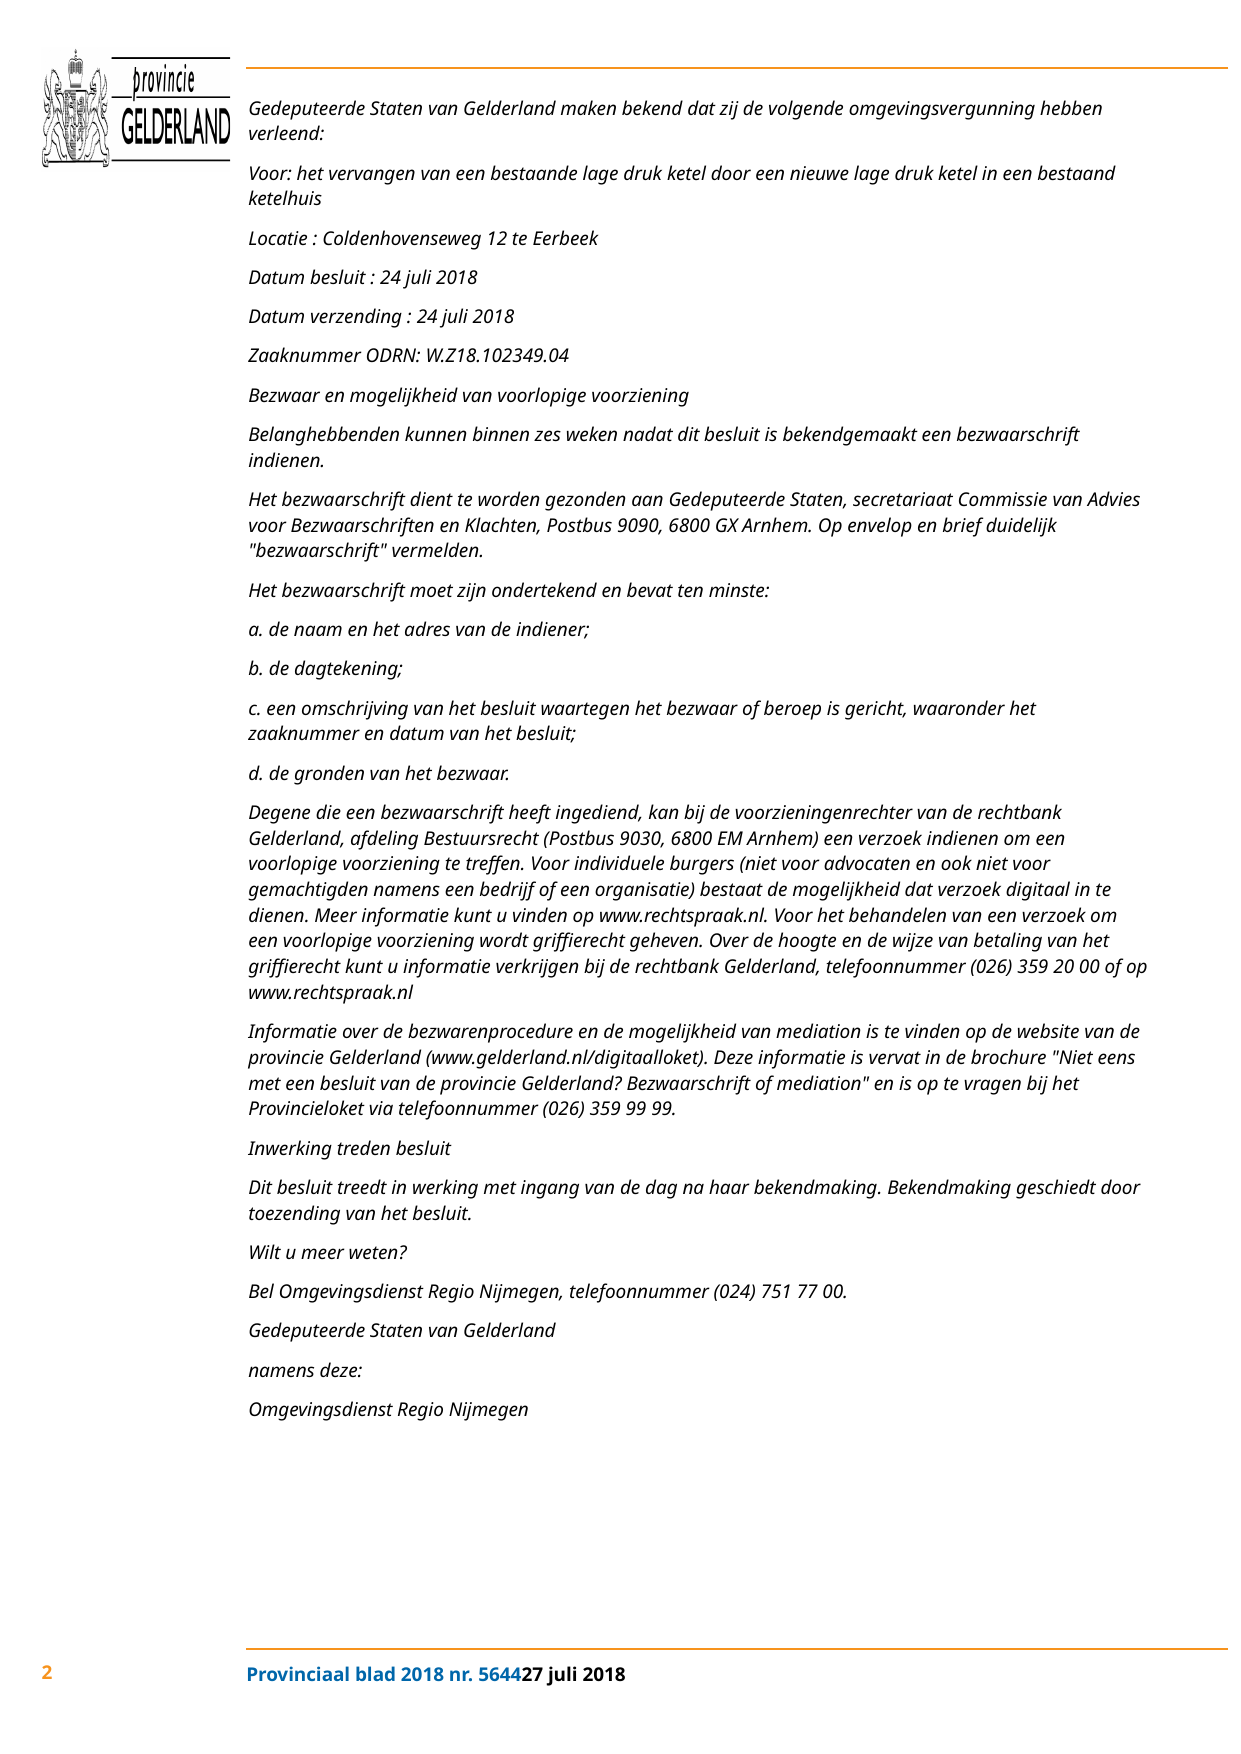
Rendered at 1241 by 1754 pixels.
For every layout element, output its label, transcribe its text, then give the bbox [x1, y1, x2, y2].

text Datum besluit : 24 juli 2018 [248, 264, 1152, 290]
text Dit besluit treedt in werking met ingang van de dag na haar bekendmaking. Bekendmaking geschiedt door toezending van het besluit. [248, 1174, 1152, 1226]
picture [41, 47, 231, 172]
text Zaaknummer ODRN: W.Z18.102349.04 [248, 343, 1152, 368]
text Omgevingsdienst Regio Nijmegen [248, 1396, 1152, 1422]
text namens deze: [248, 1357, 1152, 1383]
text b. de dagtekening; [248, 655, 1152, 681]
text Het bezwaarschrift dient te worden gezonden aan Gedeputeerde Staten, secretariaat Commissie van Advies voor Bezwaarschriften en Klachten, Postbus 9090, 6800 GX Arnhem. Op envelop en brief duidelijk "bezwaarschrift" vermelden. [248, 486, 1152, 563]
text Datum verzending : 24 juli 2018 [248, 303, 1152, 329]
text Belanghebbenden kunnen binnen zes weken nadat dit besluit is bekendgemaakt een bezwaarschrift indienen. [248, 421, 1152, 473]
text a. de naam en het adres van de indiener; [248, 616, 1152, 642]
text Bel Omgevingsdienst Regio Nijmegen, telefoonnummer (024) 751 77 00. [248, 1278, 1152, 1304]
text Locatie : Coldenhovenseweg 12 te Eerbeek [248, 225, 1152, 251]
text Wilt u meer weten? [248, 1239, 1152, 1265]
text Gedeputeerde Staten van Gelderland [248, 1318, 1152, 1343]
text Informatie over de bezwarenprocedure en de mogelijkheid van mediation is te vinden op de website van de provincie Gelderland (www.gelderland.nl/digitaalloket). Deze informatie is vervat in de brochure "Niet eens met een besluit van de provincie Gelderland? Bezwaarschrift of mediation" en is op te vragen bij het Provincieloket via telefoonnummer (026) 359 99 99. [248, 1018, 1152, 1121]
text d. de gronden van het bezwaar. [248, 760, 1152, 785]
text Voor: het vervangen van een bestaande lage druk ketel door een nieuwe lage druk ketel in een bestaand ketelhuis [248, 160, 1152, 211]
text Inwerking treden besluit [248, 1135, 1152, 1161]
text c. een omschrijving van het besluit waartegen het bezwaar of beroep is gericht, waaronder het zaaknummer en datum van het besluit; [248, 695, 1152, 746]
text Degene die een bezwaarschrift heeft ingediend, kan bij de voorzieningenrechter van de rechtbank Gelderland, afdeling Bestuursrecht (Postbus 9030, 6800 EM Arnhem) een verzoek indienen om een voorlopige voorziening te treffen. Voor individuele burgers (niet voor advocaten en ook niet voor gemachtigden namens een bedrijf of een organisatie) bestaat de mogelijkheid dat verzoek digitaal in te dienen. Meer informatie kunt u vinden op www.rechtspraak.nl. Voor het behandelen van een verzoek om een voorlopige voorziening wordt griffierecht geheven. Over de hoogte en de wijze van betaling van het griffierecht kunt u informatie verkrijgen bij de rechtbank Gelderland, telefoonnummer (026) 359 20 00 of op www.rechtspraak.nl [248, 799, 1152, 1005]
text Het bezwaarschrift moet zijn ondertekend en bevat ten minste: [248, 577, 1152, 603]
text Bezwaar en mogelijkheid van voorlopige voorziening [248, 382, 1152, 408]
text Gedeputeerde Staten van Gelderland maken bekend dat zij de volgende omgevingsvergunning hebben verleend: [248, 95, 1152, 146]
